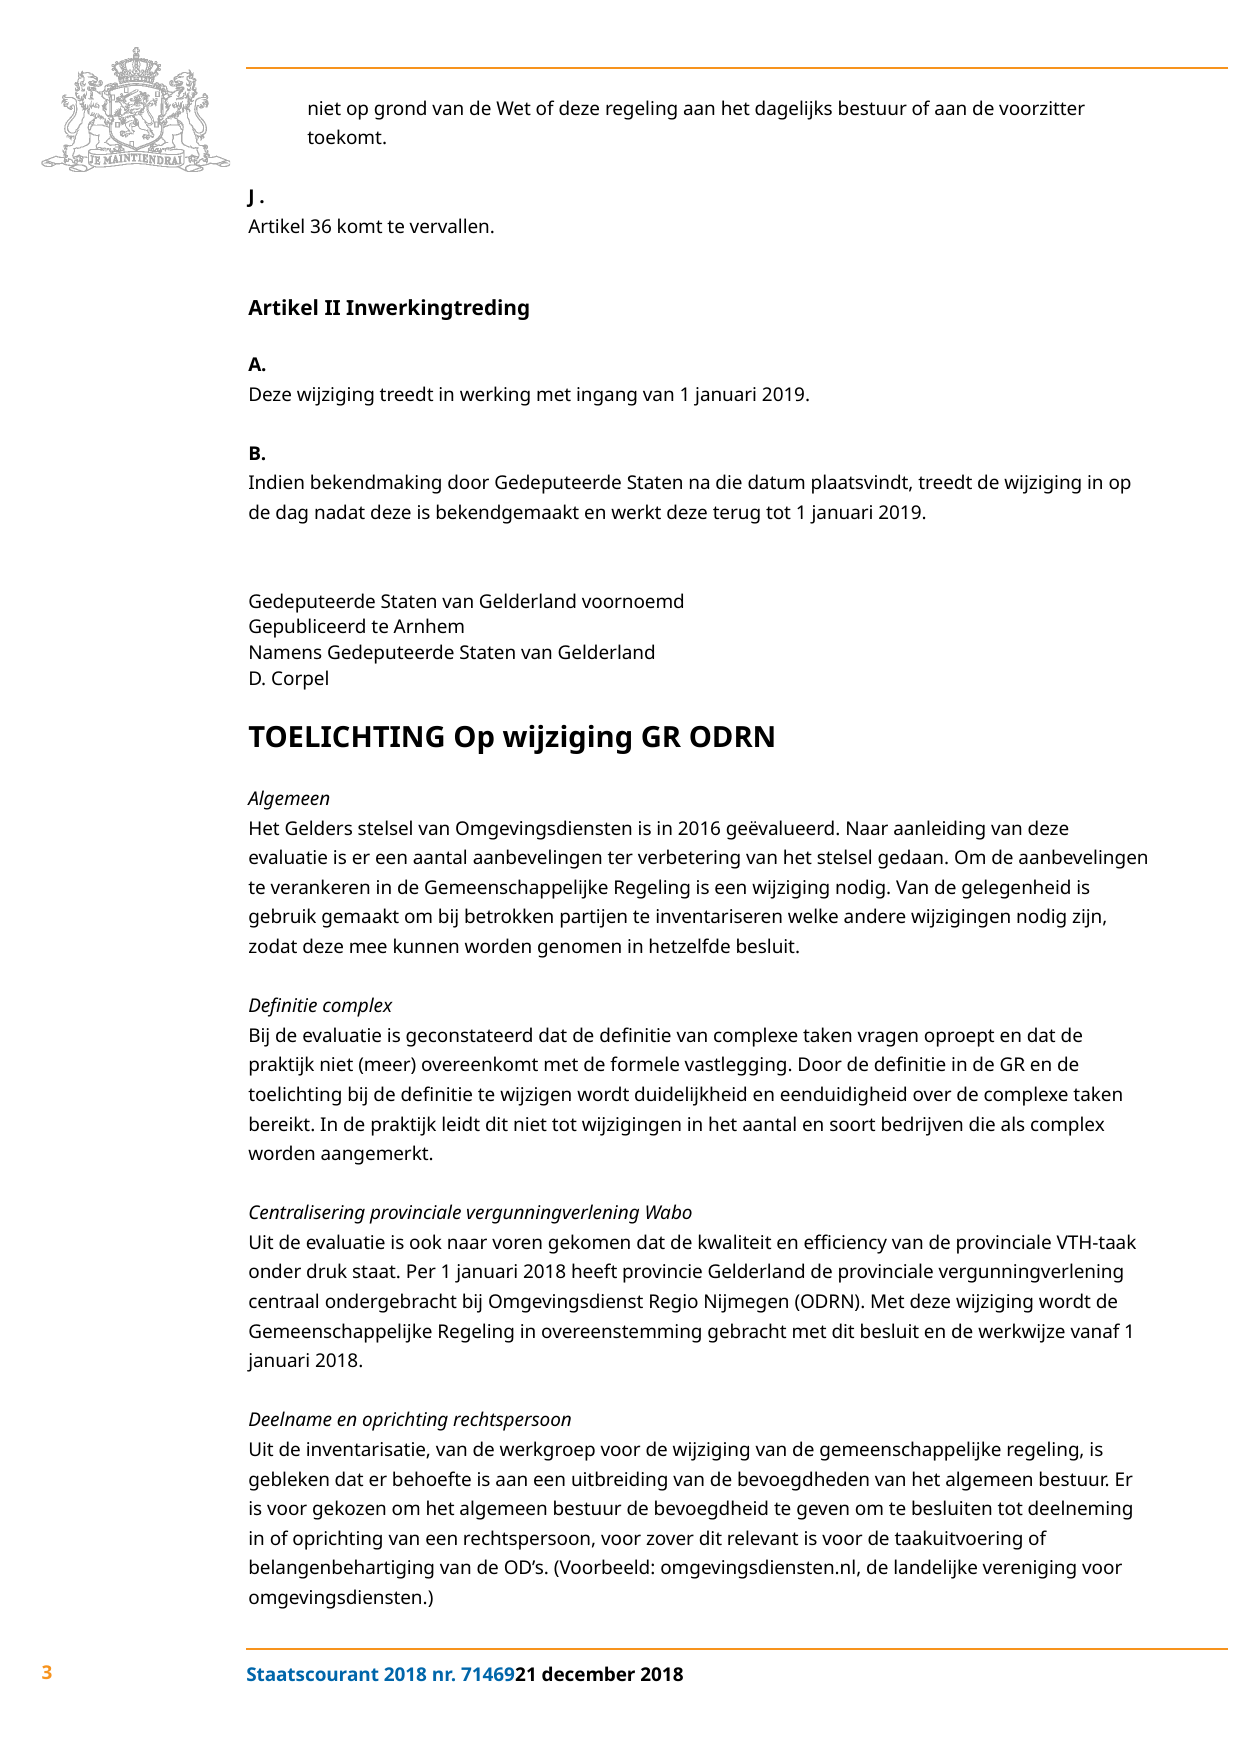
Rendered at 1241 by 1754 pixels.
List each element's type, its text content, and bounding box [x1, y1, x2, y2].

text Uit de inventarisatie, van de werkgroep voor de wijziging van de gemeenschappelijke regeling, is gebleken dat er behoefte is aan een uitbreiding van de bevoegdheden van het algemeen bestuur. Er is voor gekozen om het algemeen bestuur de bevoegdheid te geven om te besluiten tot deelneming in of oprichting van een rechtspersoon, voor zover dit relevant is voor de taakuitvoering of belangenbehartiging van de OD’s. (Voorbeeld: omgevingsdiensten.nl, de landelijke vereniging voor omgevingsdiensten.) [248, 1436, 1152, 1610]
text D. Corpel [248, 665, 1152, 691]
text Gepubliceerd te Arnhem [248, 613, 1152, 639]
text Artikel 36 komt te vervallen. [248, 213, 1152, 239]
text Het Gelders stelsel van Omgevingsdiensten is in 2016 geëvalueerd. Naar aanleiding van deze evaluatie is er een aantal aanbevelingen ter verbetering van het stelsel gedaan. Om de aanbevelingen te verankeren in de Gemeenschappelijke Regeling is een wijziging nodig. Van de gelegenheid is gebruik gemaakt om bij betrokken partijen te inventariseren welke andere wijzigingen nodig zijn, zodat deze mee kunnen worden genomen in hetzelfde besluit. [248, 815, 1152, 959]
text Artikel II Inwerkingtreding [248, 293, 1152, 322]
picture [41, 47, 231, 172]
list niet op grond van de Wet of deze regeling aan het dagelijks bestuur of aan de voorzitter toekomt. [248, 95, 1152, 150]
text Namens Gedeputeerde Staten van Gelderland [248, 639, 1152, 665]
text Indien bekendmaking door Gedeputeerde Staten na die datum plaatsvindt, treedt de wijziging in op de dag nadat deze is bekendgemaakt en werkt deze terug tot 1 januari 2019. [248, 469, 1152, 525]
text Uit de evaluatie is ook naar voren gekomen dat de kwaliteit en efficiency van de provinciale VTH-taak onder druk staat. Per 1 januari 2018 heeft provincie Gelderland de provinciale vergunningverlening centraal ondergebracht bij Omgevingsdienst Regio Nijmegen (ODRN). Met deze wijziging wordt de Gemeenschappelijke Regeling in overeenstemming gebracht met dit besluit en de werkwijze vanaf 1 januari 2018. [248, 1229, 1152, 1373]
text B. [248, 440, 1152, 466]
text Deze wijziging treedt in werking met ingang van 1 januari 2019. [248, 381, 1152, 406]
text Deelname en oprichting rechtspersoon [248, 1407, 1152, 1432]
text TOELICHTING Op wijziging GR ODRN [248, 716, 1152, 756]
text Definitie complex [248, 992, 1152, 1018]
text Centralisering provinciale vergunningverlening Wabo [248, 1199, 1152, 1225]
text A. [248, 351, 1152, 377]
text Algemeen [248, 785, 1152, 811]
text J . [248, 183, 1152, 209]
text Bij de evaluatie is geconstateerd dat de definitie van complexe taken vragen oproept en dat de praktijk niet (meer) overeenkomt met de formele vastlegging. Door de definitie in de GR en de toelichting bij de definitie te wijzigen wordt duidelijkheid en eenduidigheid over de complexe taken bereikt. In de praktijk leidt dit niet tot wijzigingen in het aantal en soort bedrijven die als complex worden aangemerkt. [248, 1022, 1152, 1166]
text Gedeputeerde Staten van Gelderland voornoemd [248, 588, 1152, 613]
